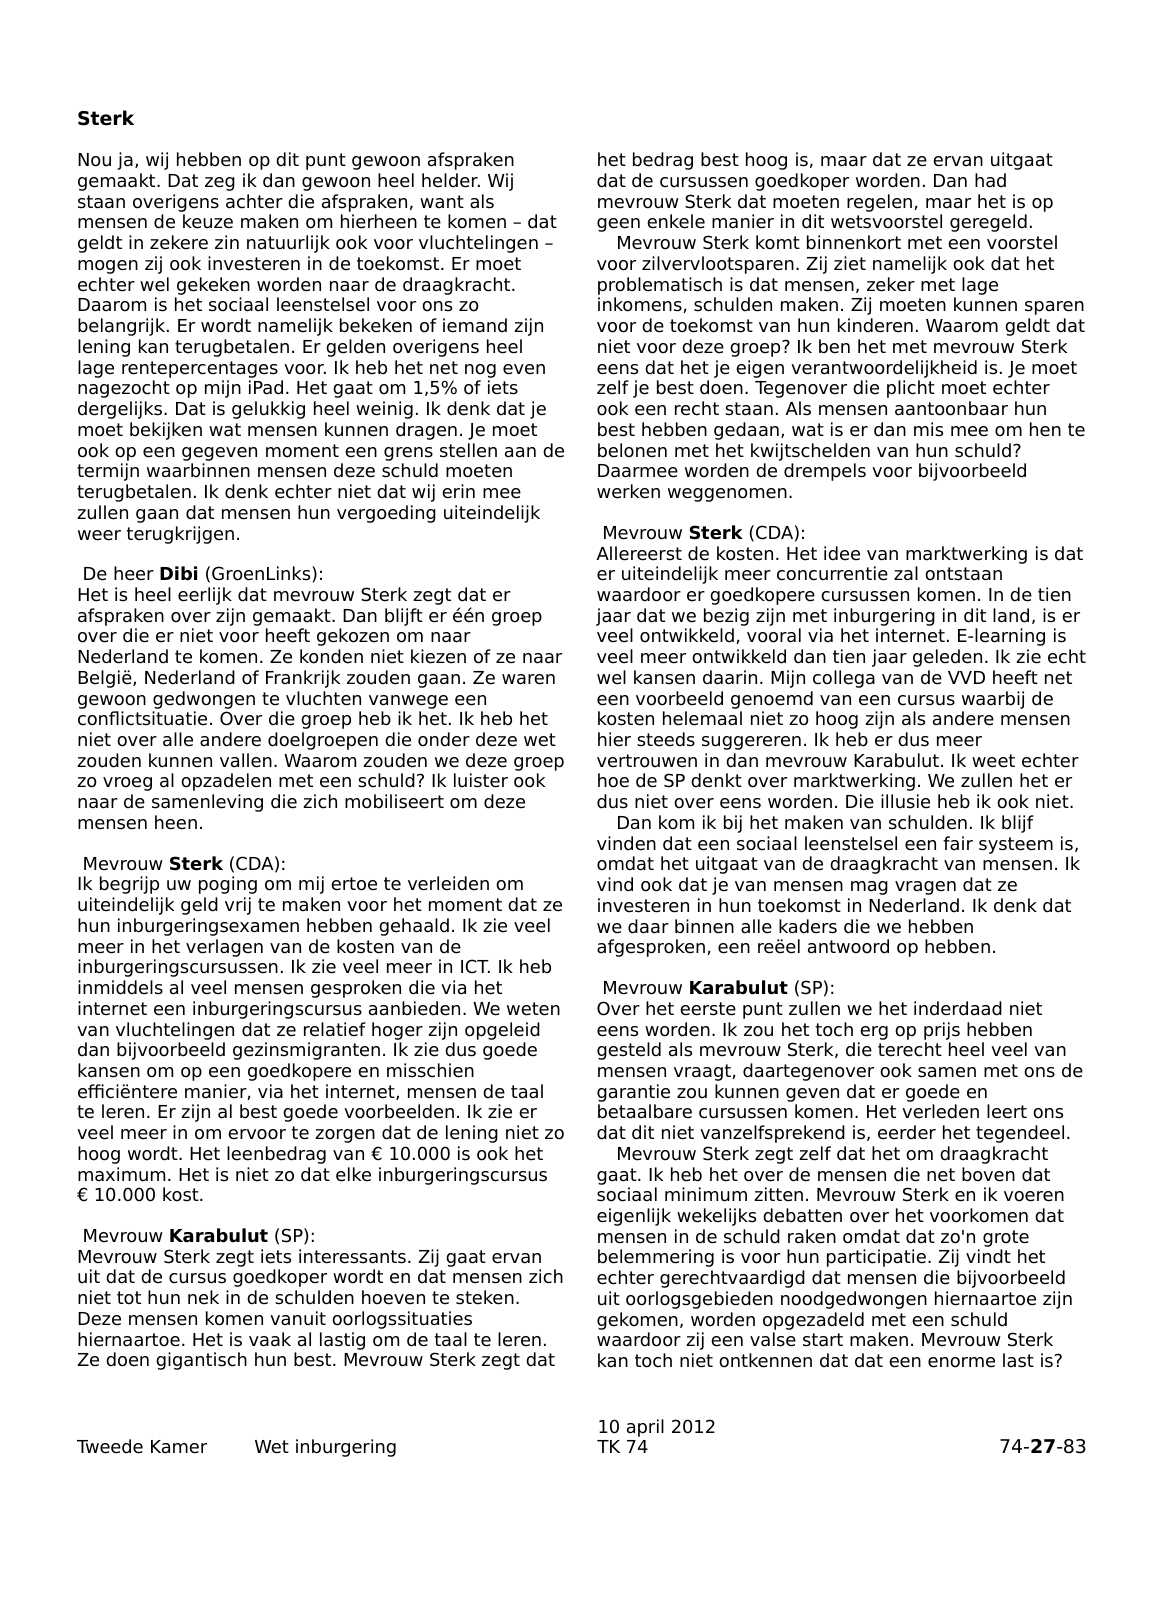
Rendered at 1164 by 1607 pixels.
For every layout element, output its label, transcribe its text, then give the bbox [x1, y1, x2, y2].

text Mevrouw Sterk komt binnenkort met een voorstel voor zilvervlootsparen. Zij ziet namelijk ook dat het problematisch is dat mensen, zeker met lage inkomens, schulden maken. Zij moeten kunnen sparen voor de toekomst van hun kinderen. Waarom geldt dat niet voor deze groep? Ik ben het met mevrouw Sterk eens dat het je eigen verantwoordelijkheid is. Je moet zelf je best doen. Tegenover die plicht moet echter ook een recht staan. Als mensen aantoonbaar hun best hebben gedaan, wat is er dan mis mee om hen te belonen met het kwijtschelden van hun schuld? Daarmee worden de drempels voor bijvoorbeeld werken weggenomen. [596, 233, 1087, 503]
text Over het eerste punt zullen we het inderdaad niet eens worden. Ik zou het toch erg op prijs hebben gesteld als mevrouw Sterk, die terecht heel veel van mensen vraagt, daartegenover ook samen met ons de garantie zou kunnen geven dat er goede en betaalbare cursussen komen. Het verleden leert ons dat dit niet vanzelfsprekend is, eerder het tegendeel. [596, 999, 1087, 1144]
text Mevrouw Sterk zegt iets interessants. Zij gaat ervan uit dat de cursus goedkoper wordt en dat mensen zich niet tot hun nek in de schulden hoeven te steken. Deze mensen komen vanuit oorlogssituaties hiernaartoe. Het is vaak al lastig om de taal te leren. Ze doen gigantisch hun best. Mevrouw Sterk zegt dat [77, 1247, 567, 1371]
text Allereerst de kosten. Het idee van marktwerking is dat er uiteindelijk meer concurrentie zal ontstaan waardoor er goedkopere cursussen komen. In de tien jaar dat we bezig zijn met inburgering in dit land, is er veel ontwikkeld, vooral via het internet. E-learning is veel meer ontwikkeld dan tien jaar geleden. Ik zie echt wel kansen daarin. Mijn collega van de VVD heeft net een voorbeeld genoemd van een cursus waarbij de kosten helemaal niet zo hoog zijn als andere mensen hier steeds suggereren. Ik heb er dus meer vertrouwen in dan mevrouw Karabulut. Ik weet echter hoe de SP denkt over marktwerking. We zullen het er dus niet over eens worden. Die illusie heb ik ook niet. [596, 543, 1087, 813]
text Mevrouw Sterk (CDA): [77, 853, 567, 874]
text Mevrouw Karabulut (SP): [596, 978, 1087, 999]
text Mevrouw Karabulut (SP): [77, 1226, 567, 1247]
text Nou ja, wij hebben op dit punt gewoon afspraken gemaakt. Dat zeg ik dan gewoon heel helder. Wij staan overigens achter die afspraken, want als mensen de keuze maken om hierheen te komen – dat geldt in zekere zin natuurlijk ook voor vluchtelingen – mogen zij ook investeren in de toekomst. Er moet echter wel gekeken worden naar de draagkracht. Daarom is het sociaal leenstelsel voor ons zo belangrijk. Er wordt namelijk bekeken of iemand zijn lening kan terugbetalen. Er gelden overigens heel lage rentepercentages voor. Ik heb het net nog even nagezocht op mijn iPad. Het gaat om 1,5% of iets dergelijks. Dat is gelukkig heel weinig. Ik denk dat je moet bekijken wat mensen kunnen dragen. Je moet ook op een gegeven moment een grens stellen aan de termijn waarbinnen mensen deze schuld moeten terugbetalen. Ik denk echter niet dat wij erin mee zullen gaan dat mensen hun vergoeding uiteindelijk weer terugkrijgen. [77, 150, 567, 544]
text Ik begrijp uw poging om mij ertoe te verleiden om uiteindelijk geld vrij te maken voor het moment dat ze hun inburgeringsexamen hebben gehaald. Ik zie veel meer in het verlagen van de kosten van de inburgeringscursussen. Ik zie veel meer in ICT. Ik heb inmiddels al veel mensen gesproken die via het internet een inburgeringscursus aanbieden. We weten van vluchtelingen dat ze relatief hoger zijn opgeleid dan bijvoorbeeld gezinsmigranten. Ik zie dus goede kansen om op een goedkopere en misschien efficiëntere manier, via het internet, mensen de taal te leren. Er zijn al best goede voorbeelden. Ik zie er veel meer in om ervoor te zorgen dat de lening niet zo hoog wordt. Het leenbedrag van € 10.000 is ook het maximum. Het is niet zo dat elke inburgeringscursus € 10.000 kost. [77, 874, 567, 1206]
text Dan kom ik bij het maken van schulden. Ik blijf vinden dat een sociaal leenstelsel een fair systeem is, omdat het uitgaat van de draagkracht van mensen. Ik vind ook dat je van mensen mag vragen dat ze investeren in hun toekomst in Nederland. Ik denk dat we daar binnen alle kaders die we hebben afgesproken, een reëel antwoord op hebben. [596, 813, 1087, 958]
text Mevrouw Sterk (CDA): [596, 523, 1087, 543]
text Mevrouw Sterk zegt zelf dat het om draagkracht gaat. Ik heb het over de mensen die net boven dat sociaal minimum zitten. Mevrouw Sterk en ik voeren eigenlijk wekelijks debatten over het voorkomen dat mensen in de schuld raken omdat dat zo'n grote belemmering is voor hun participatie. Zij vindt het echter gerechtvaardigd dat mensen die bijvoorbeeld uit oorlogsgebieden noodgedwongen hiernaartoe zijn gekomen, worden opgezadeld met een schuld waardoor zij een valse start maken. Mevrouw Sterk kan toch niet ontkennen dat dat een enorme last is? [596, 1144, 1087, 1372]
text het bedrag best hoog is, maar dat ze ervan uitgaat dat de cursussen goedkoper worden. Dan had mevrouw Sterk dat moeten regelen, maar het is op geen enkele manier in dit wetsvoorstel geregeld. [596, 150, 1087, 233]
text Het is heel eerlijk dat mevrouw Sterk zegt dat er afspraken over zijn gemaakt. Dan blijft er één groep over die er niet voor heeft gekozen om naar Nederland te komen. Ze konden niet kiezen of ze naar België, Nederland of Frankrijk zouden gaan. Ze waren gewoon gedwongen te vluchten vanwege een conflictsituatie. Over die groep heb ik het. Ik heb het niet over alle andere doelgroepen die onder deze wet zouden kunnen vallen. Waarom zouden we deze groep zo vroeg al opzadelen met een schuld? Ik luister ook naar de samenleving die zich mobiliseert om deze mensen heen. [77, 585, 567, 833]
text De heer Dibi (GroenLinks): [77, 564, 567, 585]
